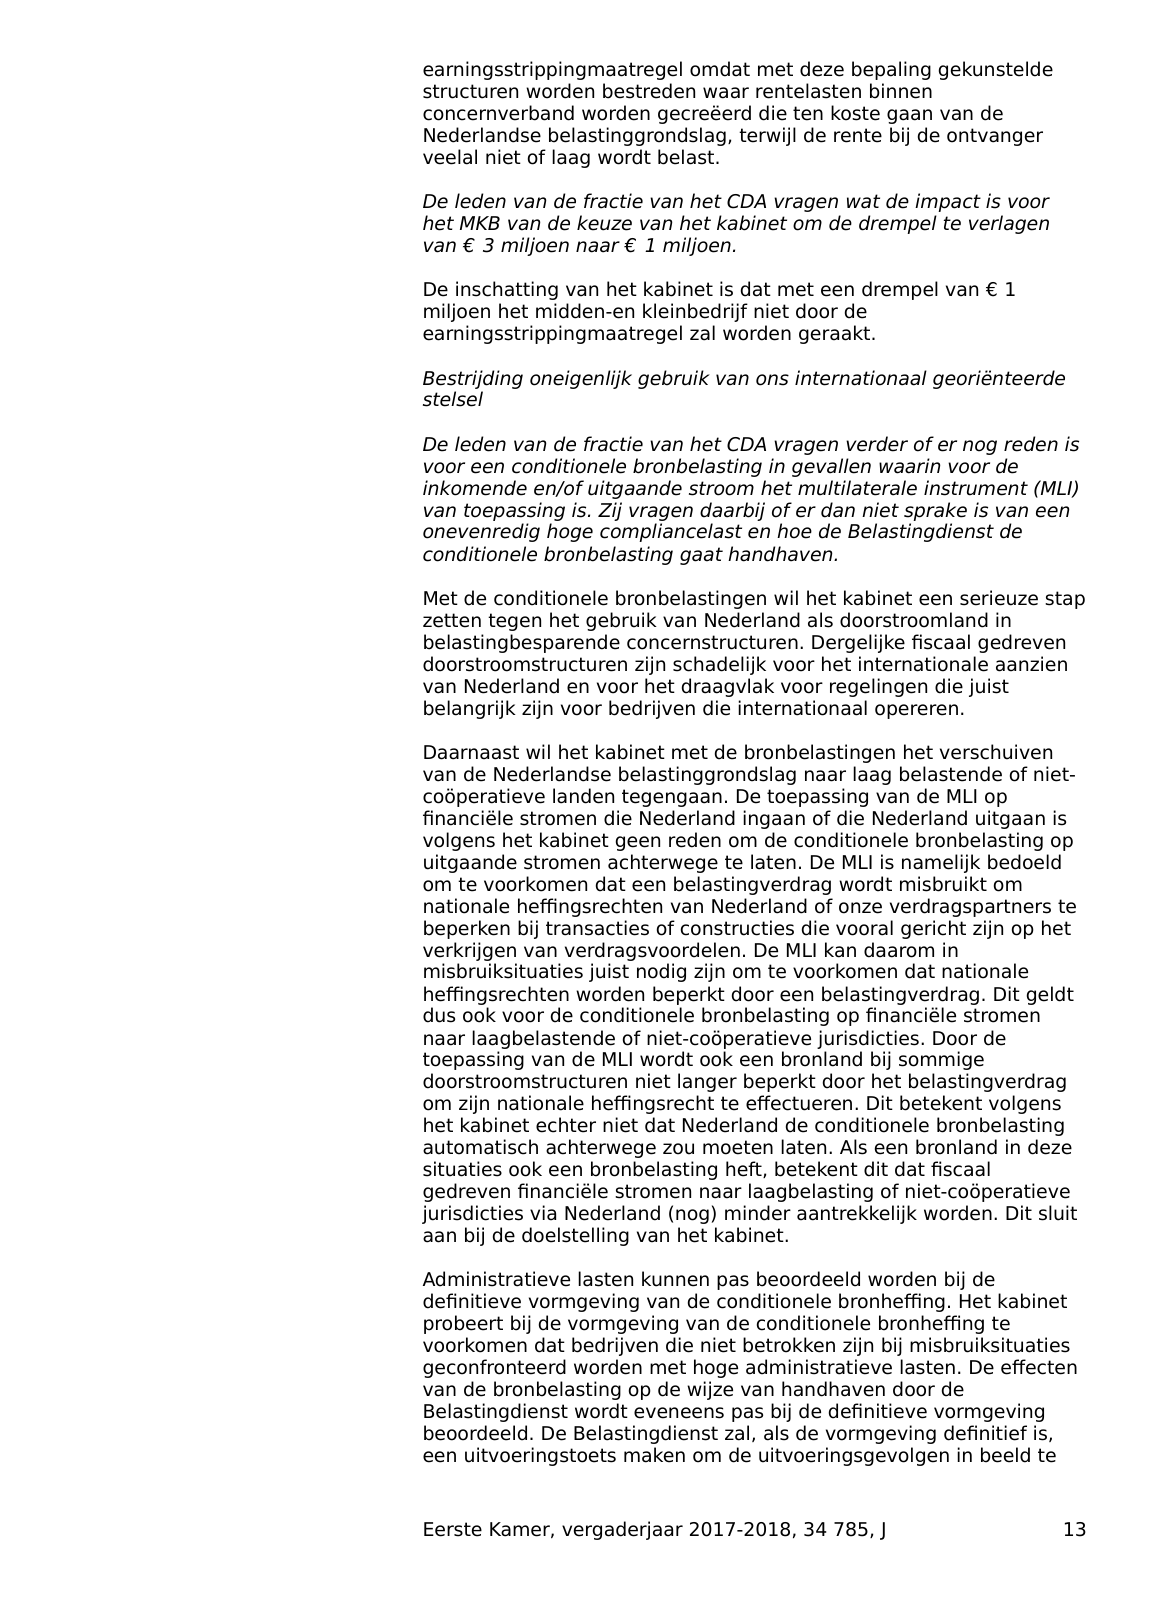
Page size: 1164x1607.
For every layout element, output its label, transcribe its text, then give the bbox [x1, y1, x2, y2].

text De inschatting van het kabinet is dat met een drempel van € 1 miljoen het midden-en kleinbedrijf niet door de earningsstrippingmaatregel zal worden geraakt. [422, 279, 1087, 345]
text De leden van de fractie van het CDA vragen wat de impact is voor het MKB van de keuze van het kabinet om de drempel te verlagen van € 3 miljoen naar € 1 miljoen. [422, 191, 1087, 257]
text Met de conditionele bronbelastingen wil het kabinet een serieuze stap zetten tegen het gebruik van Nederland als doorstroomland in belastingbesparende concernstructuren. Dergelijke fiscaal gedreven doorstroomstructuren zijn schadelijk voor het internationale aanzien van Nederland en voor het draagvlak voor regelingen die juist belangrijk zijn voor bedrijven die internationaal opereren. [422, 588, 1087, 719]
text earningsstrippingmaatregel omdat met deze bepaling gekunstelde structuren worden bestreden waar rentelasten binnen concernverband worden gecreëerd die ten koste gaan van de Nederlandse belastinggrondslag, terwijl de rente bij de ontvanger veelal niet of laag wordt belast. [422, 59, 1087, 169]
text Daarnaast wil het kabinet met de bronbelastingen het verschuiven van de Nederlandse belastinggrondslag naar laag belastende of niet-coöperatieve landen tegengaan. De toepassing van de MLI op financiële stromen die Nederland ingaan of die Nederland uitgaan is volgens het kabinet geen reden om de conditionele bronbelasting op uitgaande stromen achterwege te laten. De MLI is namelijk bedoeld om te voorkomen dat een belastingverdrag wordt misbruikt om nationale heffingsrechten van Nederland of onze verdragspartners te beperken bij transacties of constructies die vooral gericht zijn op het verkrijgen van verdragsvoordelen. De MLI kan daarom in misbruiksituaties juist nodig zijn om te voorkomen dat nationale heffingsrechten worden beperkt door een belastingverdrag. Dit geldt dus ook voor de conditionele bronbelasting op financiële stromen naar laagbelastende of niet-coöperatieve jurisdicties. Door de toepassing van de MLI wordt ook een bronland bij sommige doorstroomstructuren niet langer beperkt door het belastingverdrag om zijn nationale heffingsrecht te effectueren. Dit betekent volgens het kabinet echter niet dat Nederland de conditionele bronbelasting automatisch achterwege zou moeten laten. Als een bronland in deze situaties ook een bronbelasting heft, betekent dit dat fiscaal gedreven financiële stromen naar laagbelasting of niet-coöperatieve jurisdicties via Nederland (nog) minder aantrekkelijk worden. Dit sluit aan bij de doelstelling van het kabinet. [422, 742, 1087, 1247]
subtitle Bestrijding oneigenlijk gebruik van ons internationaal georiënteerde stelsel [422, 367, 1087, 411]
text De leden van de fractie van het CDA vragen verder of er nog reden is voor een conditionele bronbelasting in gevallen waarin voor de inkomende en/of uitgaande stroom het multilaterale instrument (MLI) van toepassing is. Zij vragen daarbij of er dan niet sprake is van een onevenredig hoge compliancelast en hoe de Belastingdienst de conditionele bronbelasting gaat handhaven. [422, 433, 1087, 565]
text Administratieve lasten kunnen pas beoordeeld worden bij de definitieve vormgeving van de conditionele bronheffing. Het kabinet probeert bij de vormgeving van de conditionele bronheffing te voorkomen dat bedrijven die niet betrokken zijn bij misbruiksituaties geconfronteerd worden met hoge administratieve lasten. De effecten van de bronbelasting op de wijze van handhaven door de Belastingdienst wordt eveneens pas bij de definitieve vormgeving beoordeeld. De Belastingdienst zal, als de vormgeving definitief is, een uitvoeringstoets maken om de uitvoeringsgevolgen in beeld te [422, 1269, 1087, 1467]
